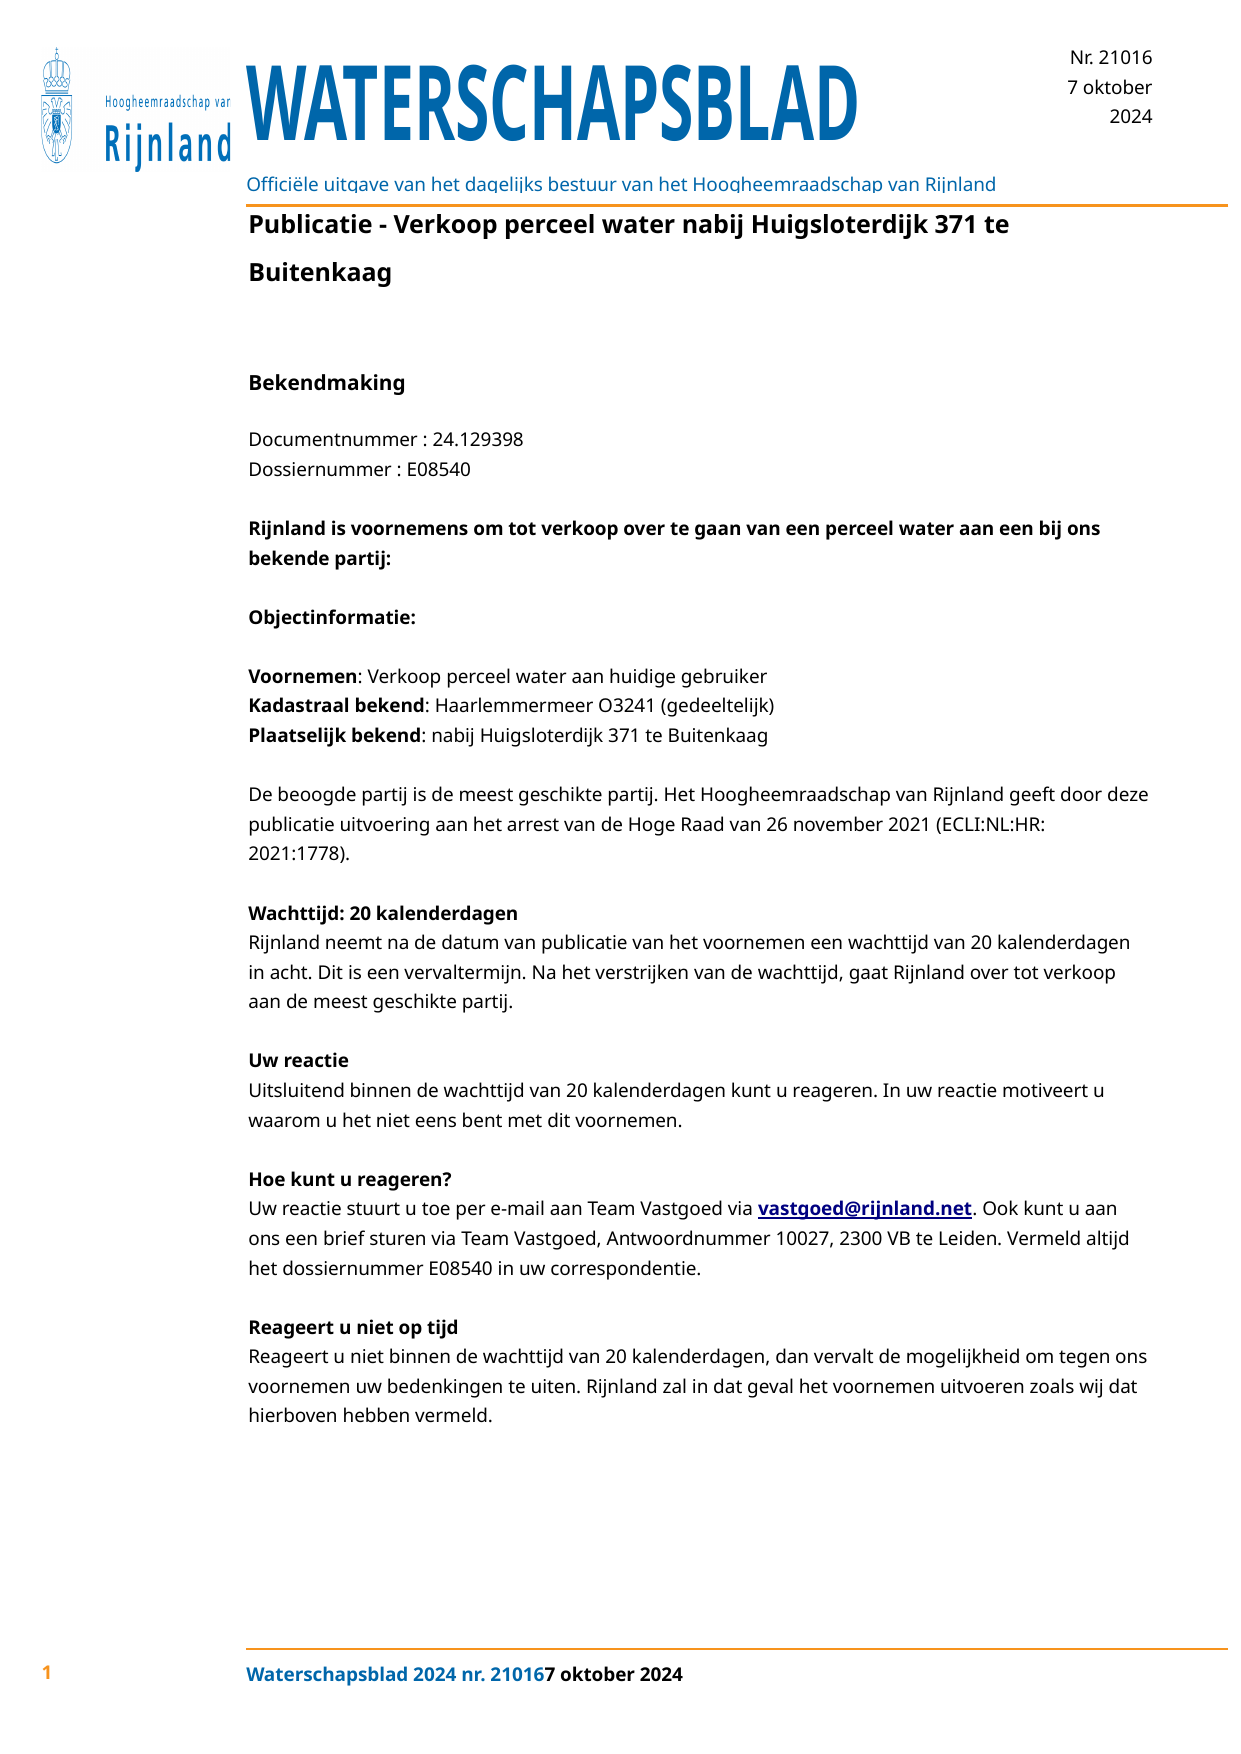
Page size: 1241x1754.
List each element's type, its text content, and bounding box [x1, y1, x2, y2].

text Bekendmaking [248, 368, 1152, 397]
text Documentnummer : 24.129398 [248, 426, 1152, 452]
text Uw reactie stuurt u toe per e-mail aan Team Vastgoed via vastgoed@rijnland.net. Ook kunt u aan ons een brief sturen via Team Vastgoed, Antwoordnummer 10027, 2300 VB te Leiden. Vermeld altijd het dossiernummer E08540 in uw correspondentie. [248, 1196, 1152, 1280]
text Objectinformatie: [248, 604, 1152, 629]
text Rijnland neemt na de datum van publicatie van het voornemen een wachttijd van 20 kalenderdagen in acht. Dit is een vervaltermijn. Na het verstrijken van de wachttijd, gaat Rijnland over tot verkoop aan de meest geschikte partij. [248, 929, 1152, 1014]
text Plaatselijk bekend: nabij Huigsloterdijk 371 te Buitenkaag [248, 722, 1152, 748]
text Publicatie - Verkoop perceel water nabij Huigsloterdijk 371 te Buitenkaag [248, 207, 1152, 288]
text Reageert u niet binnen de wachttijd van 20 kalenderdagen, dan vervalt de mogelijkheid om tegen ons voornemen uw bedenkingen te uiten. Rijnland zal in dat geval het voornemen uitvoeren zoals wij dat hierboven hebben vermeld. [248, 1343, 1152, 1428]
text Uitsluitend binnen de wachttijd van 20 kalenderdagen kunt u reageren. In uw reactie motiveert u waarom u het niet eens bent met dit voornemen. [248, 1077, 1152, 1132]
text Wachttijd: 20 kalenderdagen [248, 900, 1152, 925]
text Uw reactie [248, 1048, 1152, 1073]
text Hoe kunt u reageren? [248, 1166, 1152, 1192]
text Kadastraal bekend: Haarlemmermeer O3241 (gedeeltelijk) [248, 693, 1152, 718]
picture [41, 47, 231, 172]
text De beoogde partij is de meest geschikte partij. Het Hoogheemraadschap van Rijnland geeft door deze publicatie uitvoering aan het arrest van de Hoge Raad van 26 november 2021 (ECLI:NL:HR: 2021:1778). [248, 781, 1152, 866]
text Voornemen: Verkoop perceel water aan huidige gebruiker [248, 663, 1152, 689]
text Reageert u niet op tijd [248, 1314, 1152, 1339]
text Rijnland is voornemens om tot verkoop over te gaan van een perceel water aan een bij ons bekende partij: [248, 515, 1152, 570]
text Dossiernummer : E08540 [248, 456, 1152, 482]
